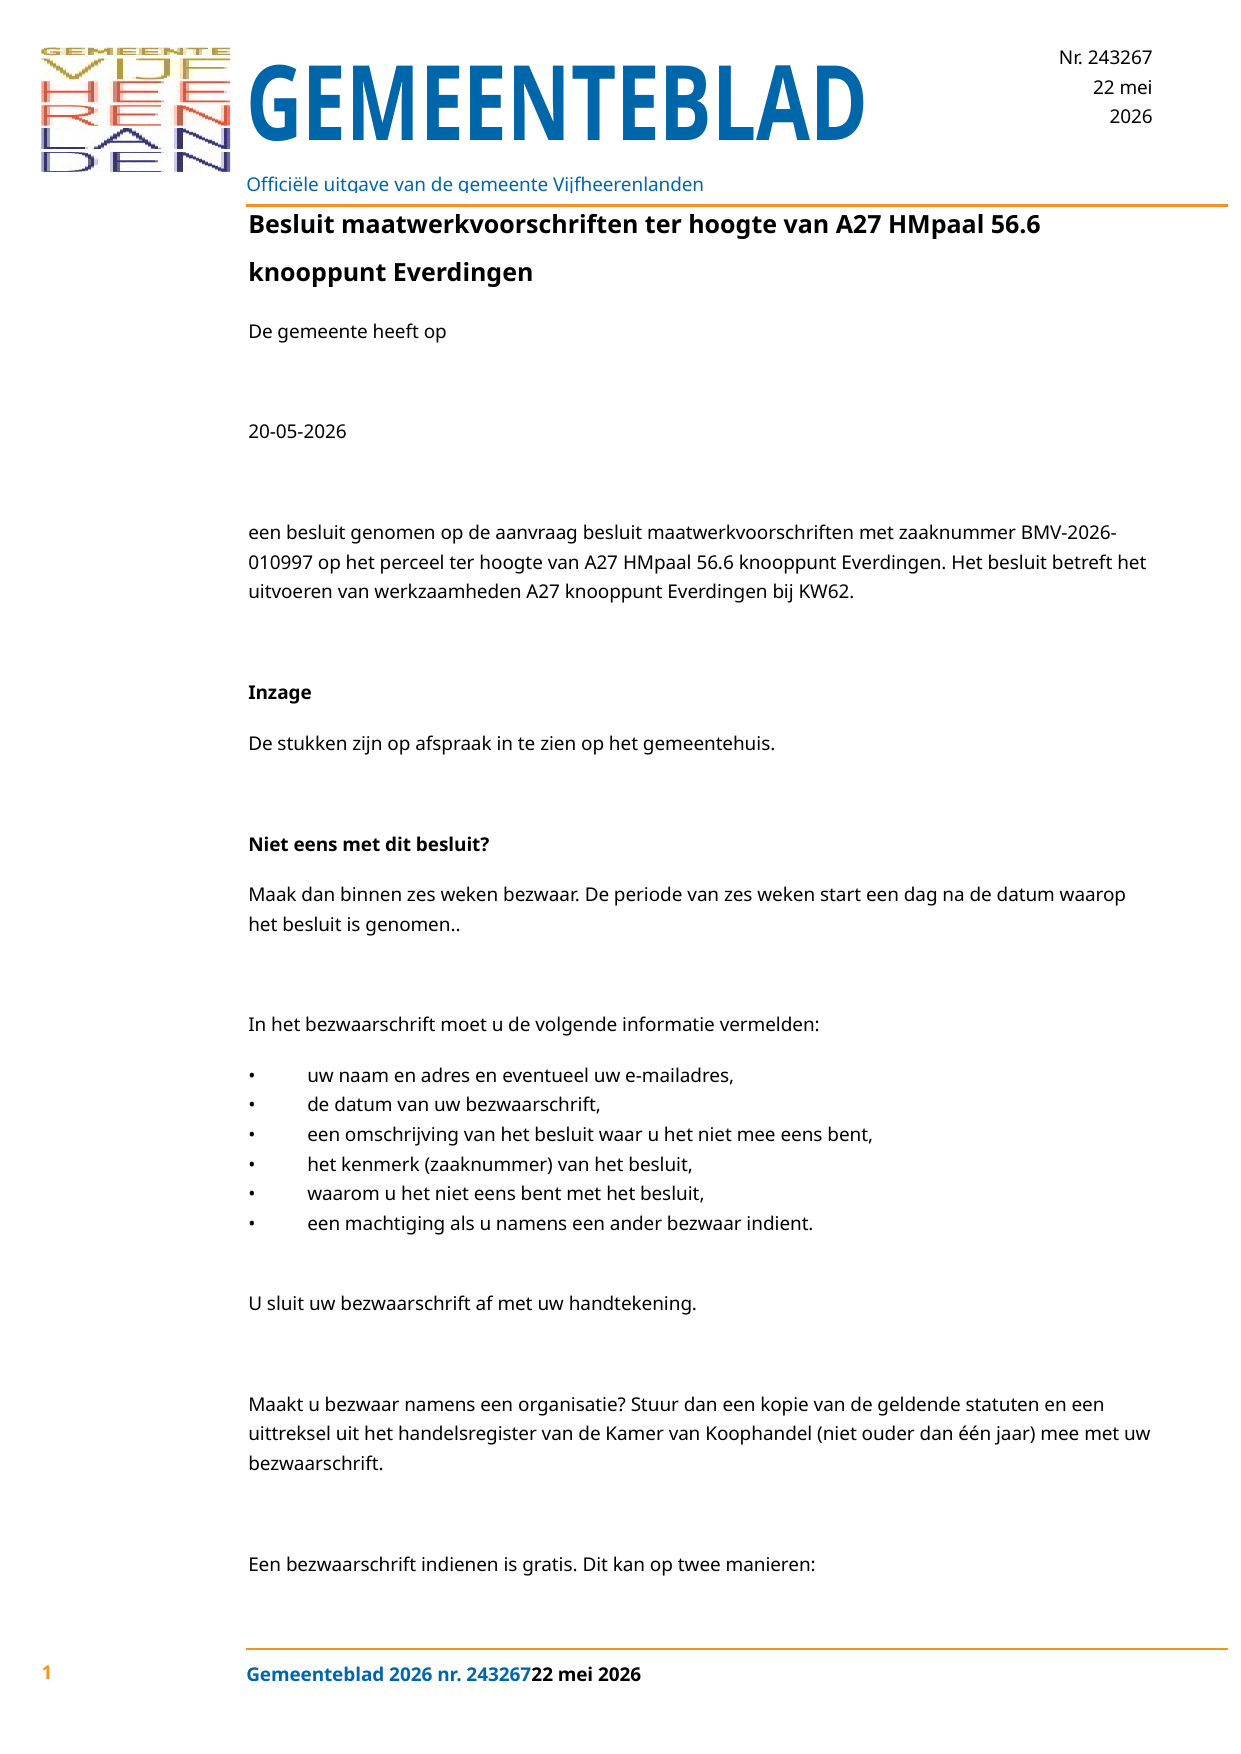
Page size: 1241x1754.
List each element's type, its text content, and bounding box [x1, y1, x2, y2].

list de datum van uw bezwaarschrift, [248, 1092, 1152, 1117]
picture [41, 47, 231, 172]
text In het bezwaarschrift moet u de volgende informatie vermelden: [248, 1012, 1152, 1037]
text Maak dan binnen zes weken bezwaar. De periode van zes weken start een dag na de datum waarop het besluit is genomen.. [248, 881, 1152, 937]
text 20-05-2026 [248, 419, 1152, 444]
text Niet eens met dit besluit? [248, 831, 1152, 857]
text Maakt u bezwaar namens een organisatie? Stuur dan een kopie van de geldende statuten en een uittreksel uit het handelsregister van de Kamer van Koophandel (niet ouder dan één jaar) mee met uw bezwaarschrift. [248, 1391, 1152, 1476]
text U sluit uw bezwaarschrift af met uw handtekening. [248, 1290, 1152, 1316]
list een machtiging als u namens een ander bezwaar indient. [248, 1210, 1152, 1236]
list waarom u het niet eens bent met het besluit, [248, 1180, 1152, 1206]
list het kenmerk (zaaknummer) van het besluit, [248, 1151, 1152, 1177]
text De stukken zijn op afspraak in te zien op het gemeentehuis. [248, 730, 1152, 756]
text Een bezwaarschrift indienen is gratis. Dit kan op twee manieren: [248, 1551, 1152, 1577]
list uw naam en adres en eventueel uw e-mailadres, [248, 1062, 1152, 1088]
text Inzage [248, 679, 1152, 705]
text een besluit genomen op de aanvraag besluit maatwerkvoorschriften met zaaknummer BMV-2026-010997 op het perceel ter hoogte van A27 HMpaal 56.6 knooppunt Everdingen. Het besluit betreft het uitvoeren van werkzaamheden A27 knooppunt Everdingen bij KW62. [248, 519, 1152, 604]
text De gemeente heeft op [248, 318, 1152, 344]
text Besluit maatwerkvoorschriften ter hoogte van A27 HMpaal 56.6 knooppunt Everdingen [248, 207, 1152, 288]
list een omschrijving van het besluit waar u het niet mee eens bent, [248, 1121, 1152, 1147]
